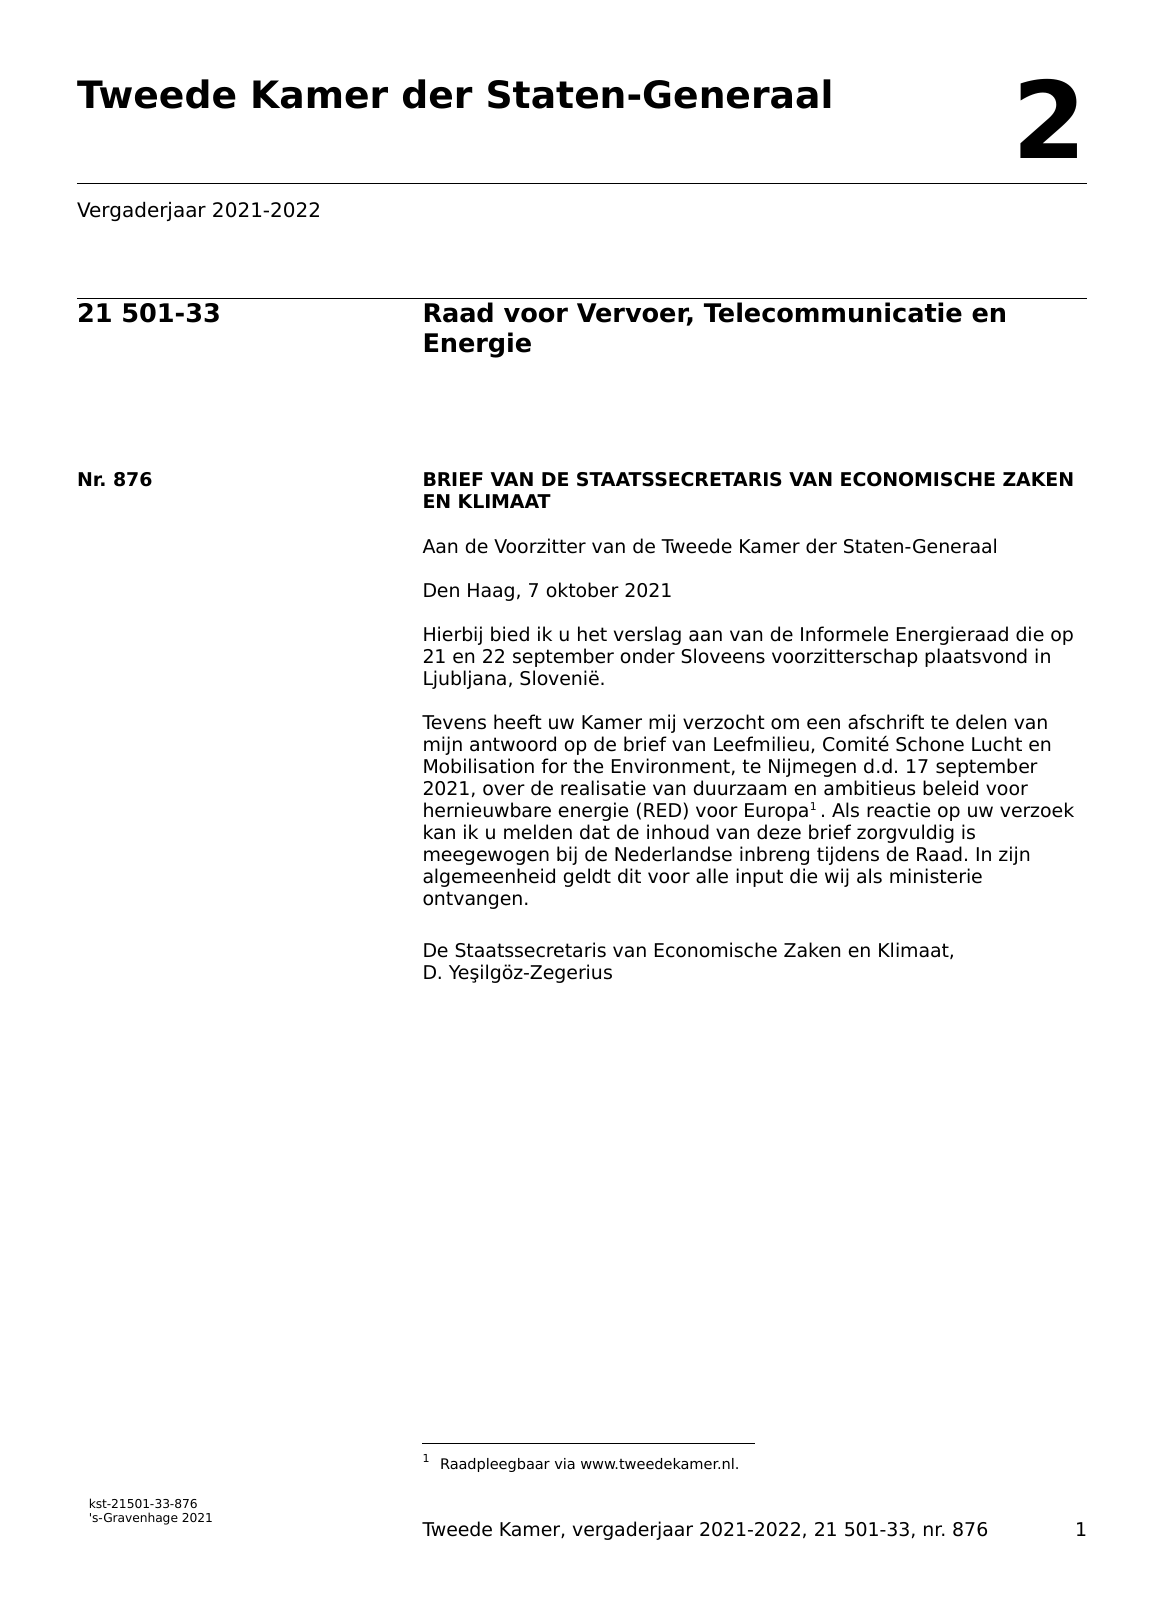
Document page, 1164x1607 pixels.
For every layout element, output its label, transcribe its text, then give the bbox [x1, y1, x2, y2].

text 's-Gravenhage 2021 [88, 1511, 323, 1525]
table_cell Vergaderjaar 2021-2022 [77, 184, 1087, 298]
text Hierbij bied ik u het verslag aan van de Informele Energieraad die op 21 en 22 september onder Sloveens voorzitterschap plaatsvond in Ljubljana, Slovenië. [422, 624, 1087, 690]
text Raadpleegbaar via www.tweedekamer.nl. [422, 1452, 1087, 1474]
text Tevens heeft uw Kamer mij verzocht om een afschrift te delen van mijn antwoord op de brief van Leefmilieu, Comité Schone Lucht en Mobilisation for the Environment, te Nijmegen d.d. 17 september 2021, over de realisatie van duurzaam en ambitieus beleid voor hernieuwbare energie (RED) voor Europa. Als reactie op uw verzoek kan ik u melden dat de inhoud van deze brief zorgvuldig is meegewogen bij de Nederlandse inbreng tijdens de Raad. In zijn algemeenheid geldt dit voor alle input die wij als ministerie ontvangen. [422, 712, 1087, 910]
subtitle Nr. 876 BRIEF VAN DE STAATSSECRETARIS VAN ECONOMISCHE ZAKEN EN KLIMAAT [77, 469, 1087, 513]
text kst-21501-33-876 [88, 1497, 323, 1511]
text Aan de Voorzitter van de Tweede Kamer der Staten-Generaal [422, 536, 1087, 557]
text Den Haag, 7 oktober 2021 [422, 580, 1087, 602]
table_header Tweede Kamer der Staten-Generaal [77, 59, 886, 183]
text De Staatssecretaris van Economische Zaken en Klimaat, D. Yeşilgöz-Zegerius [422, 940, 1087, 984]
subtitle 21 501-33 Raad voor Vervoer, Telecommunicatie en Energie [77, 299, 1087, 358]
table_header 2 [886, 59, 1087, 183]
